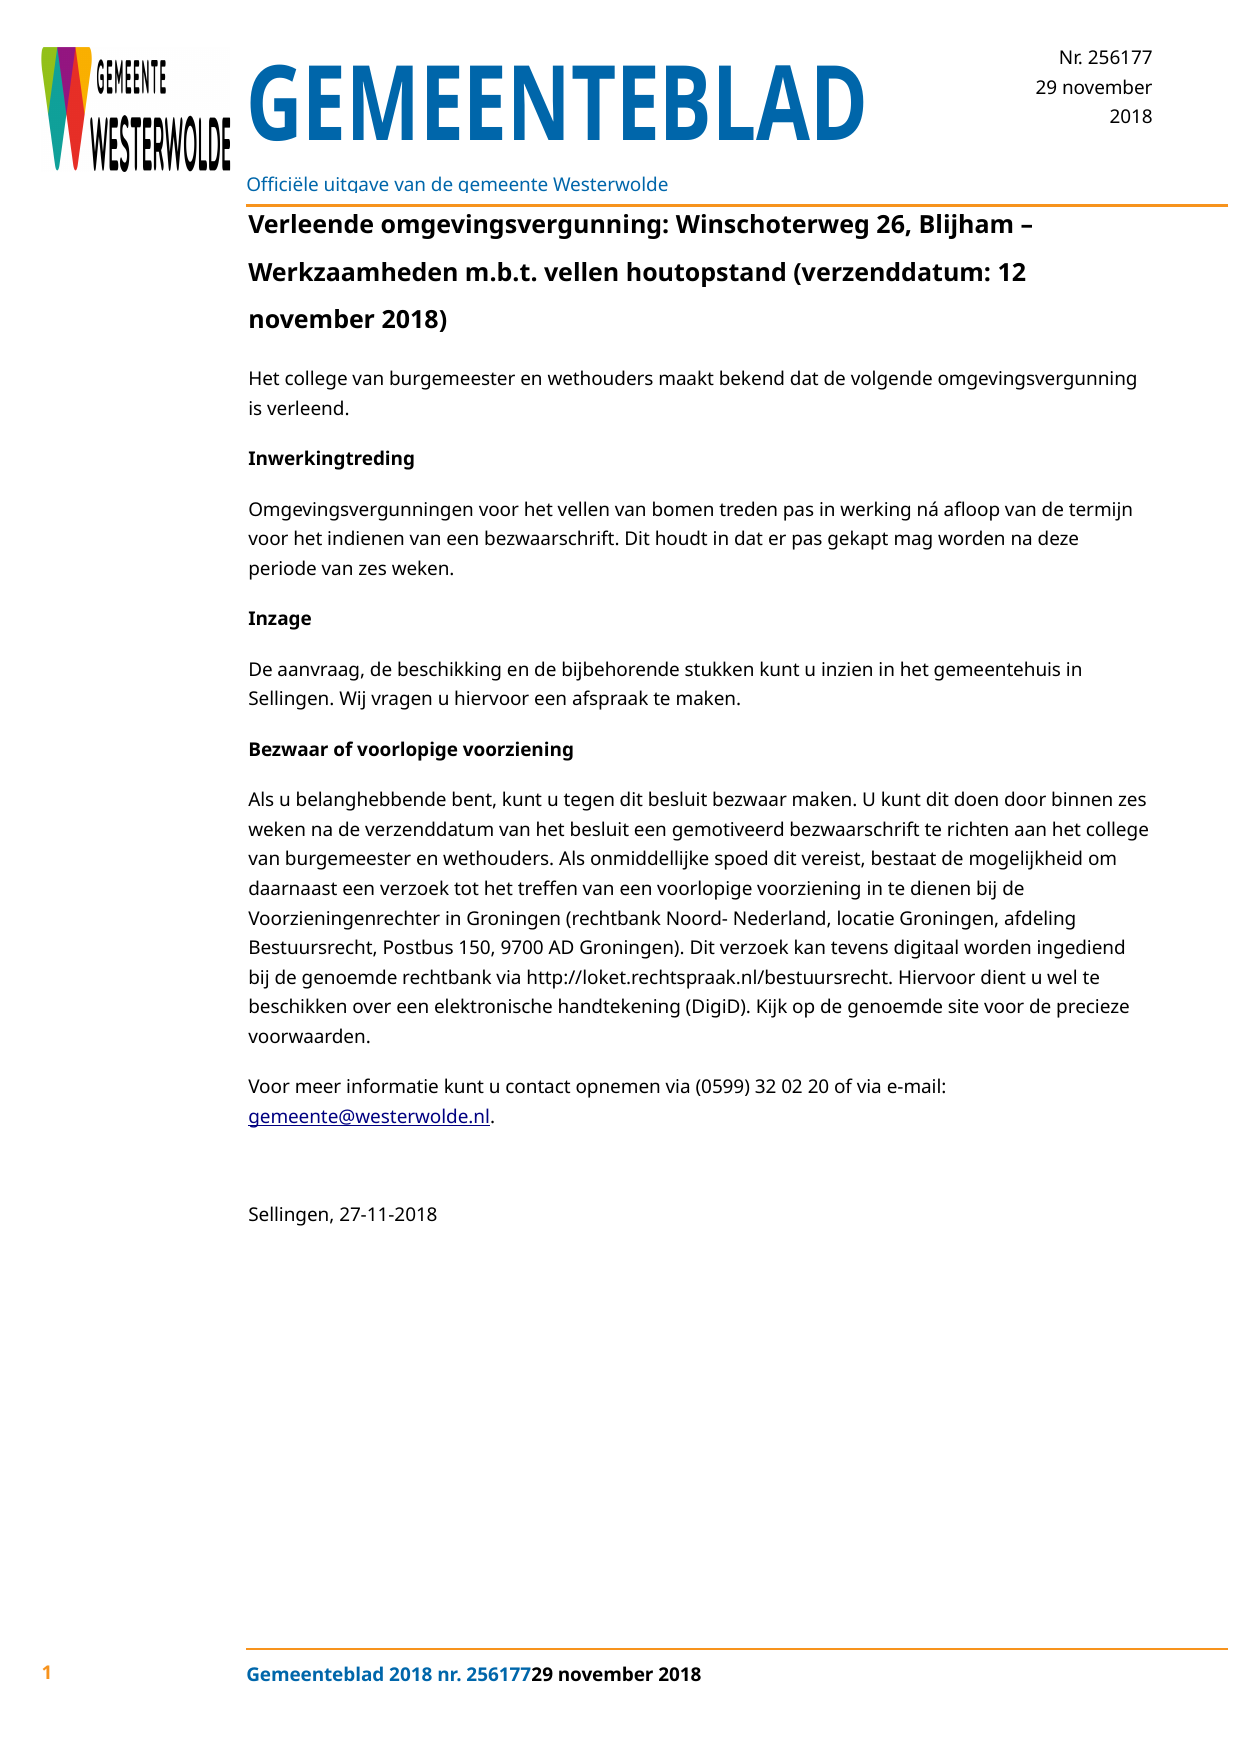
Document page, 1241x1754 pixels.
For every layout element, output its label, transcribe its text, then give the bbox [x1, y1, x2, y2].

text Verleende omgevingsvergunning: Winschoterweg 26, Blijham – Werkzaamheden m.b.t. vellen houtopstand (verzenddatum: 12 november 2018) [248, 207, 1152, 336]
text Voor meer informatie kunt u contact opnemen via (0599) 32 02 20 of via e-mail: gemeente@westerwolde.nl. [248, 1073, 1152, 1129]
text Het college van burgemeester en wethouders maakt bekend dat de volgende omgevingsvergunning is verleend. [248, 366, 1152, 421]
text Bezwaar of voorlopige voorziening [248, 736, 1152, 762]
text Als u belanghebbende bent, kunt u tegen dit besluit bezwaar maken. U kunt dit doen door binnen zes weken na de verzenddatum van het besluit een gemotiveerd bezwaarschrift te richten aan het college van burgemeester en wethouders. Als onmiddellijke spoed dit vereist, bestaat de mogelijkheid om daarnaast een verzoek tot het treffen van een voorlopige voorziening in te dienen bij de Voorzieningenrechter in Groningen (rechtbank Noord- Nederland, locatie Groningen, afdeling Bestuursrecht, Postbus 150, 9700 AD Groningen). Dit verzoek kan tevens digitaal worden ingediend bij de genoemde rechtbank via http://loket.rechtspraak.nl/bestuursrecht. Hiervoor dient u wel te beschikken over een elektronische handtekening (DigiD). Kijk op de genoemde site voor de precieze voorwaarden. [248, 786, 1152, 1049]
text Inzage [248, 606, 1152, 631]
text Sellingen, 27-11-2018 [248, 1201, 1152, 1227]
text Inwerkingtreding [248, 446, 1152, 471]
text Omgevingsvergunningen voor het vellen van bomen treden pas in werking ná afloop van de termijn voor het indienen van een bezwaarschrift. Dit houdt in dat er pas gekapt mag worden na deze periode van zes weken. [248, 496, 1152, 581]
text De aanvraag, de beschikking en de bijbehorende stukken kunt u inzien in het gemeentehuis in Sellingen. Wij vragen u hiervoor een afspraak te maken. [248, 656, 1152, 711]
picture [41, 47, 231, 172]
